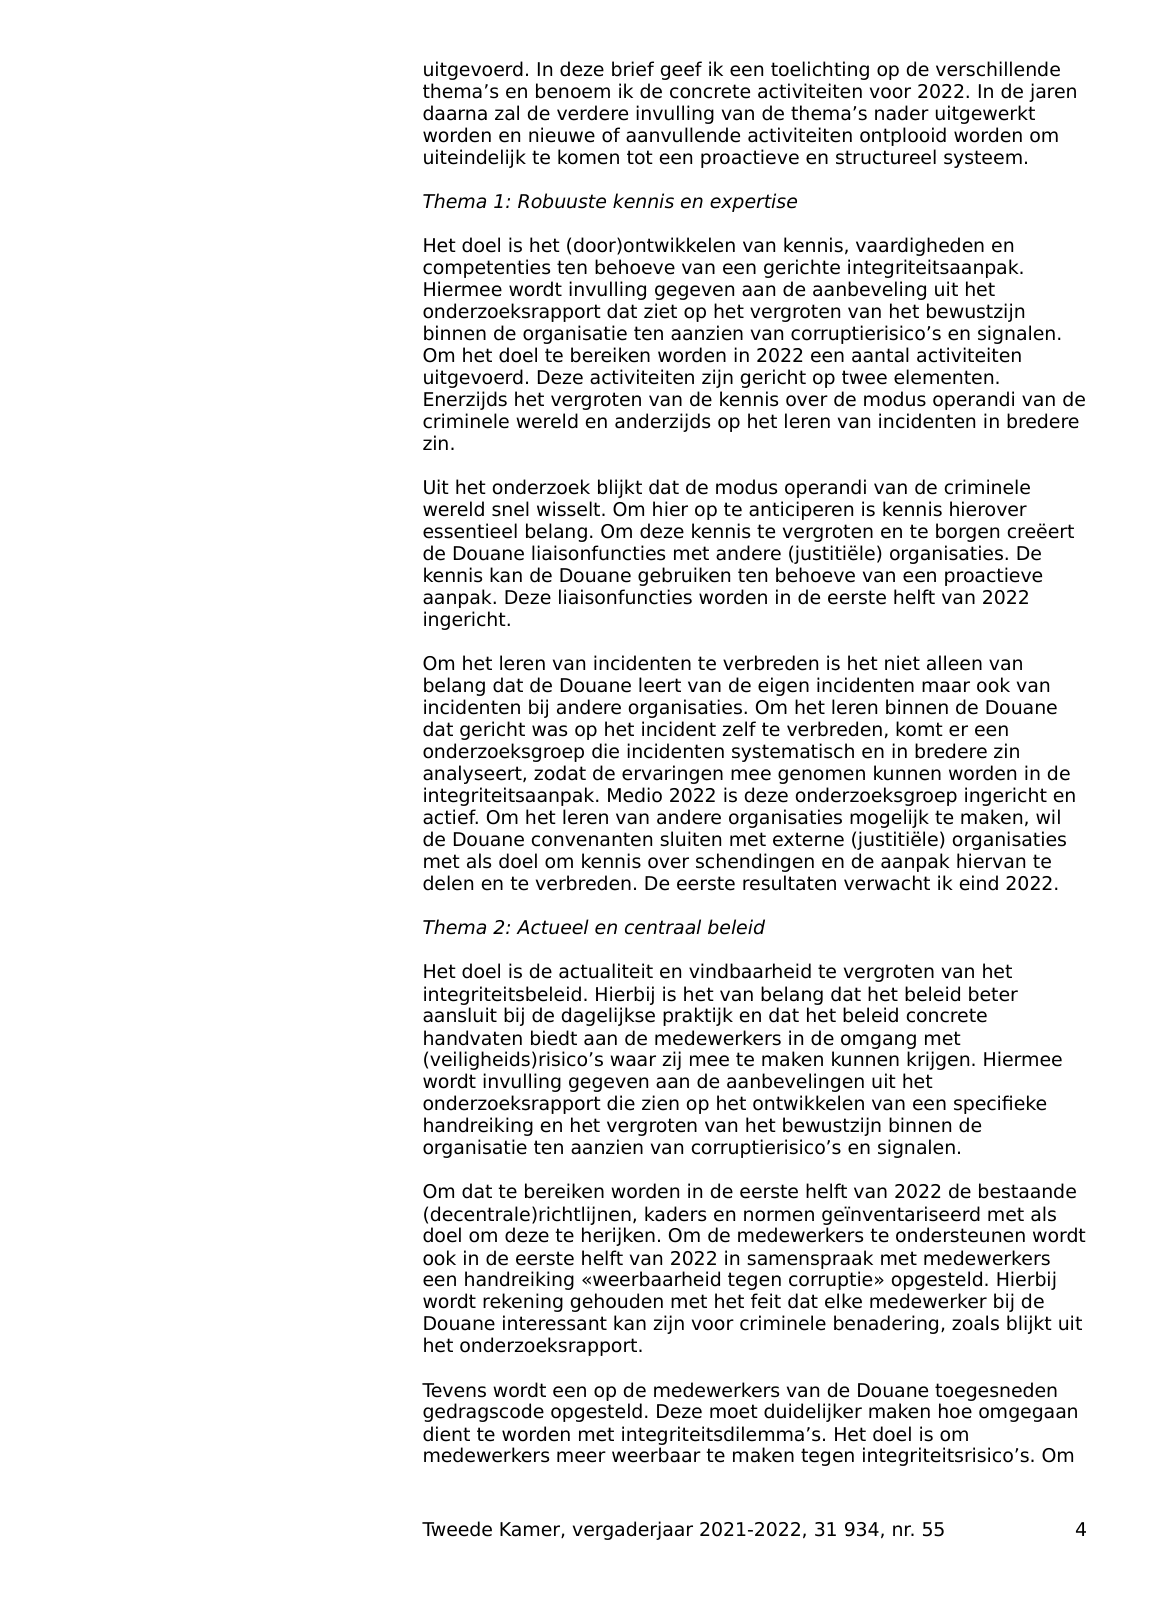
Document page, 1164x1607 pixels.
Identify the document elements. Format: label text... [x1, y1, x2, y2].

text Uit het onderzoek blijkt dat de modus operandi van de criminele wereld snel wisselt. Om hier op te anticiperen is kennis hierover essentieel belang. Om deze kennis te vergroten en te borgen creëert de Douane liaisonfuncties met andere (justitiële) organisaties. De kennis kan de Douane gebruiken ten behoeve van een proactieve aanpak. Deze liaisonfuncties worden in de eerste helft van 2022 ingericht. [422, 477, 1087, 631]
subtitle Thema 1: Robuuste kennis en expertise [422, 191, 1087, 213]
subtitle Thema 2: Actueel en centraal beleid [422, 917, 1087, 939]
text Om dat te bereiken worden in de eerste helft van 2022 de bestaande (decentrale)richtlijnen, kaders en normen geïnventariseerd met als doel om deze te herijken. Om de medewerkers te ondersteunen wordt ook in de eerste helft van 2022 in samenspraak met medewerkers een handreiking «weerbaarheid tegen corruptie» opgesteld. Hierbij wordt rekening gehouden met het feit dat elke medewerker bij de Douane interessant kan zijn voor criminele benadering, zoals blijkt uit het onderzoeksrapport. [422, 1181, 1087, 1357]
text Het doel is het (door)ontwikkelen van kennis, vaardigheden en competenties ten behoeve van een gerichte integriteitsaanpak. Hiermee wordt invulling gegeven aan de aanbeveling uit het onderzoeksrapport dat ziet op het vergroten van het bewustzijn binnen de organisatie ten aanzien van corruptierisico’s en signalen. [422, 235, 1087, 345]
text Tevens wordt een op de medewerkers van de Douane toegesneden gedragscode opgesteld. Deze moet duidelijker maken hoe omgegaan dient te worden met integriteitsdilemma’s. Het doel is om medewerkers meer weerbaar te maken tegen integriteitsrisico’s. Om [422, 1379, 1087, 1467]
text Het doel is de actualiteit en vindbaarheid te vergroten van het integriteitsbeleid. Hierbij is het van belang dat het beleid beter aansluit bij de dagelijkse praktijk en dat het beleid concrete handvaten biedt aan de medewerkers in de omgang met (veiligheids)risico’s waar zij mee te maken kunnen krijgen. Hiermee wordt invulling gegeven aan de aanbevelingen uit het onderzoeksrapport die zien op het ontwikkelen van een specifieke handreiking en het vergroten van het bewustzijn binnen de organisatie ten aanzien van corruptierisico’s en signalen. [422, 961, 1087, 1159]
text Om het leren van incidenten te verbreden is het niet alleen van belang dat de Douane leert van de eigen incidenten maar ook van incidenten bij andere organisaties. Om het leren binnen de Douane dat gericht was op het incident zelf te verbreden, komt er een onderzoeksgroep die incidenten systematisch en in bredere zin analyseert, zodat de ervaringen mee genomen kunnen worden in de integriteitsaanpak. Medio 2022 is deze onderzoeksgroep ingericht en actief. Om het leren van andere organisaties mogelijk te maken, wil de Douane convenanten sluiten met externe (justitiële) organisaties met als doel om kennis over schendingen en de aanpak hiervan te delen en te verbreden. De eerste resultaten verwacht ik eind 2022. [422, 653, 1087, 895]
text uitgevoerd. In deze brief geef ik een toelichting op de verschillende thema’s en benoem ik de concrete activiteiten voor 2022. In de jaren daarna zal de verdere invulling van de thema’s nader uitgewerkt worden en nieuwe of aanvullende activiteiten ontplooid worden om uiteindelijk te komen tot een proactieve en structureel systeem. [422, 59, 1087, 169]
text Om het doel te bereiken worden in 2022 een aantal activiteiten uitgevoerd. Deze activiteiten zijn gericht op twee elementen. Enerzijds het vergroten van de kennis over de modus operandi van de criminele wereld en anderzijds op het leren van incidenten in bredere zin. [422, 345, 1087, 455]
